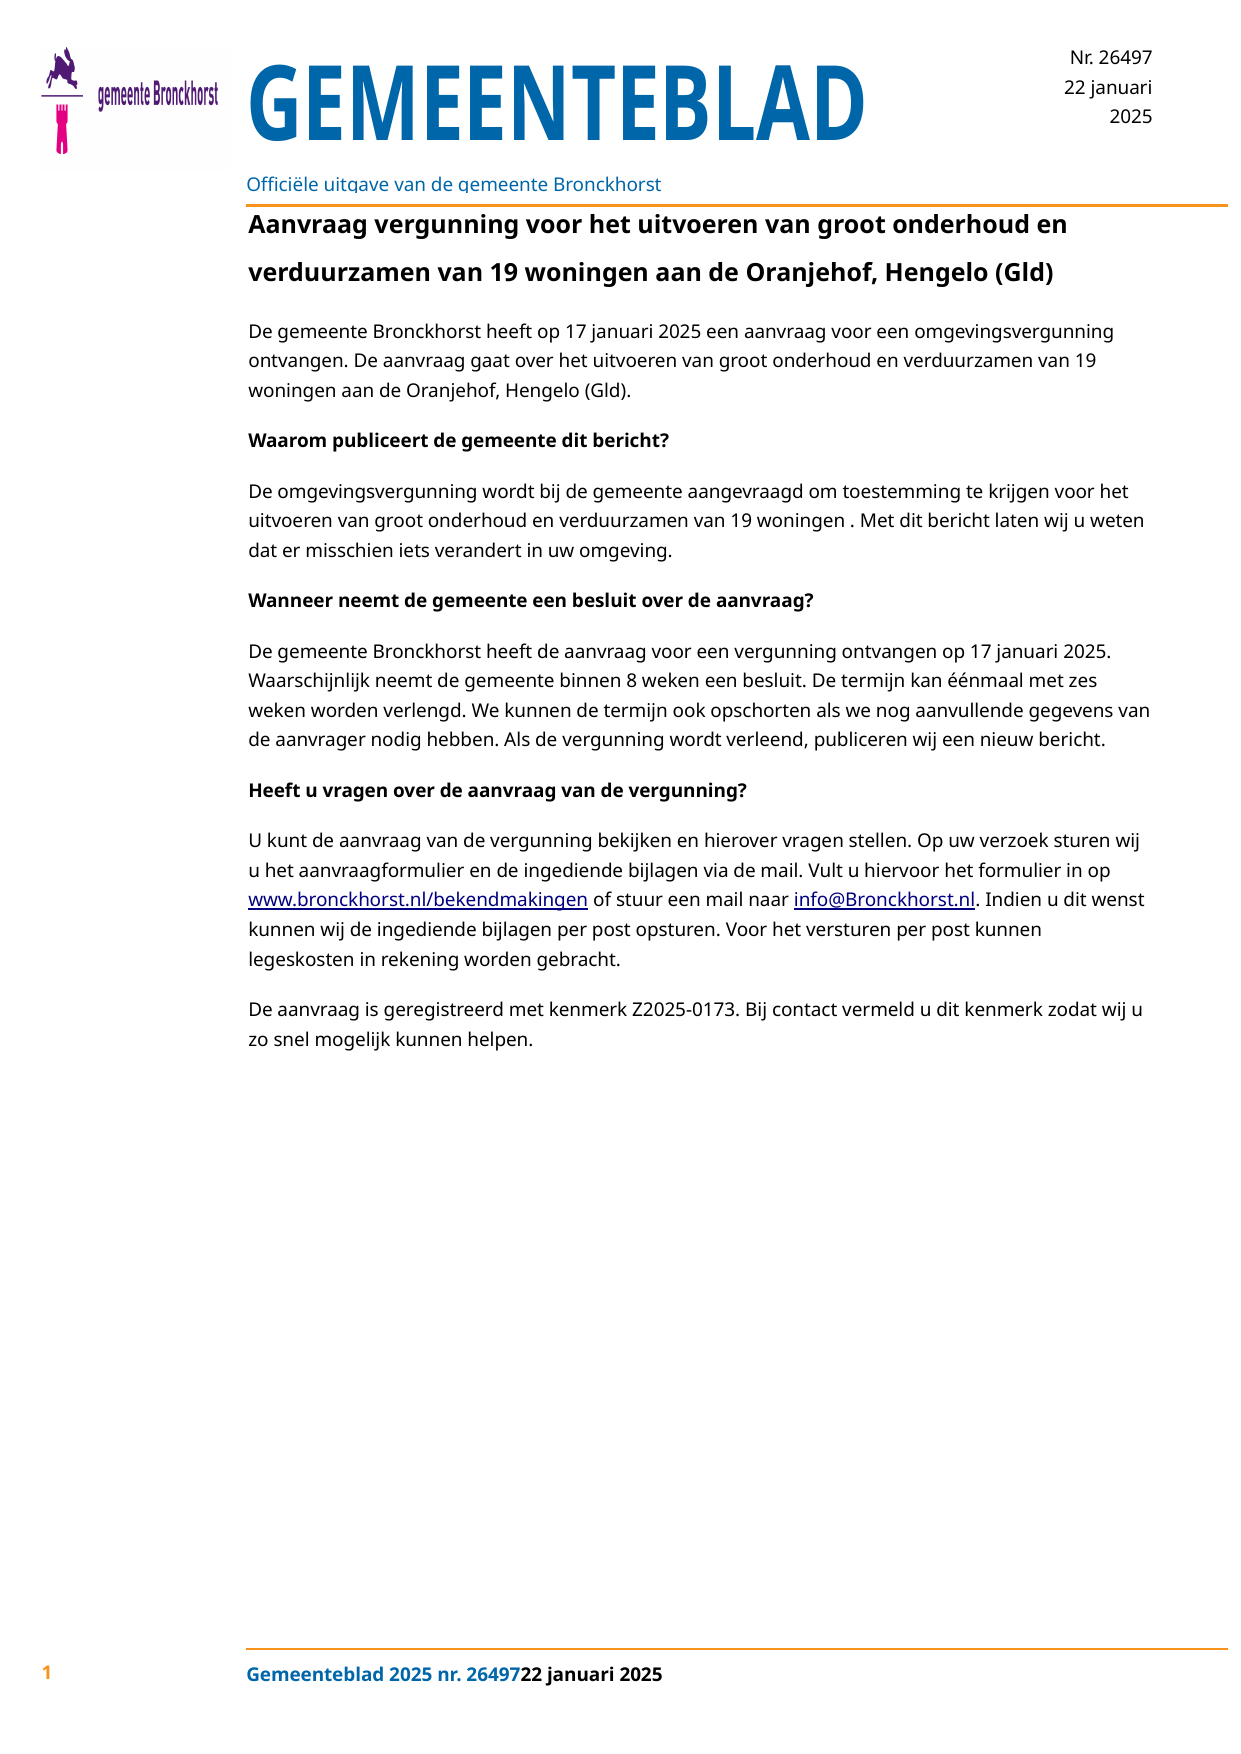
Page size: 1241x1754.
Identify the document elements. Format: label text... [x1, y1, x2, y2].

text De gemeente Bronckhorst heeft de aanvraag voor een vergunning ontvangen op 17 januari 2025. Waarschijnlijk neemt de gemeente binnen 8 weken een besluit. De termijn kan éénmaal met zes weken worden verlengd. We kunnen de termijn ook opschorten als we nog aanvullende gegevens van de aanvrager nodig hebben. Als de vergunning wordt verleend, publiceren wij een nieuw bericht. [248, 638, 1152, 752]
text De aanvraag is geregistreerd met kenmerk Z2025-0173. Bij contact vermeld u dit kenmerk zodat wij u zo snel mogelijk kunnen helpen. [248, 996, 1152, 1052]
text Aanvraag vergunning voor het uitvoeren van groot onderhoud en verduurzamen van 19 woningen aan de Oranjehof, Hengelo (Gld) [248, 207, 1152, 288]
text De omgevingsvergunning wordt bij de gemeente aangevraagd om toestemming te krijgen voor het uitvoeren van groot onderhoud en verduurzamen van 19 woningen . Met dit bericht laten wij u weten dat er misschien iets verandert in uw omgeving. [248, 478, 1152, 563]
text U kunt de aanvraag van de vergunning bekijken en hierover vragen stellen. Op uw verzoek sturen wij u het aanvraagformulier en de ingediende bijlagen via de mail. Vult u hiervoor het formulier in op www.bronckhorst.nl/bekendmakingen of stuur een mail naar info@Bronckhorst.nl. Indien u dit wenst kunnen wij de ingediende bijlagen per post opsturen. Voor het versturen per post kunnen legeskosten in rekening worden gebracht. [248, 827, 1152, 972]
text De gemeente Bronckhorst heeft op 17 januari 2025 een aanvraag voor een omgevingsvergunning ontvangen. De aanvraag gaat over het uitvoeren van groot onderhoud en verduurzamen van 19 woningen aan de Oranjehof, Hengelo (Gld). [248, 318, 1152, 403]
picture [41, 47, 231, 172]
text Wanneer neemt de gemeente een besluit over de aanvraag? [248, 587, 1152, 613]
text Waarom publiceert de gemeente dit bericht? [248, 427, 1152, 453]
text Heeft u vragen over de aanvraag van de vergunning? [248, 777, 1152, 803]
